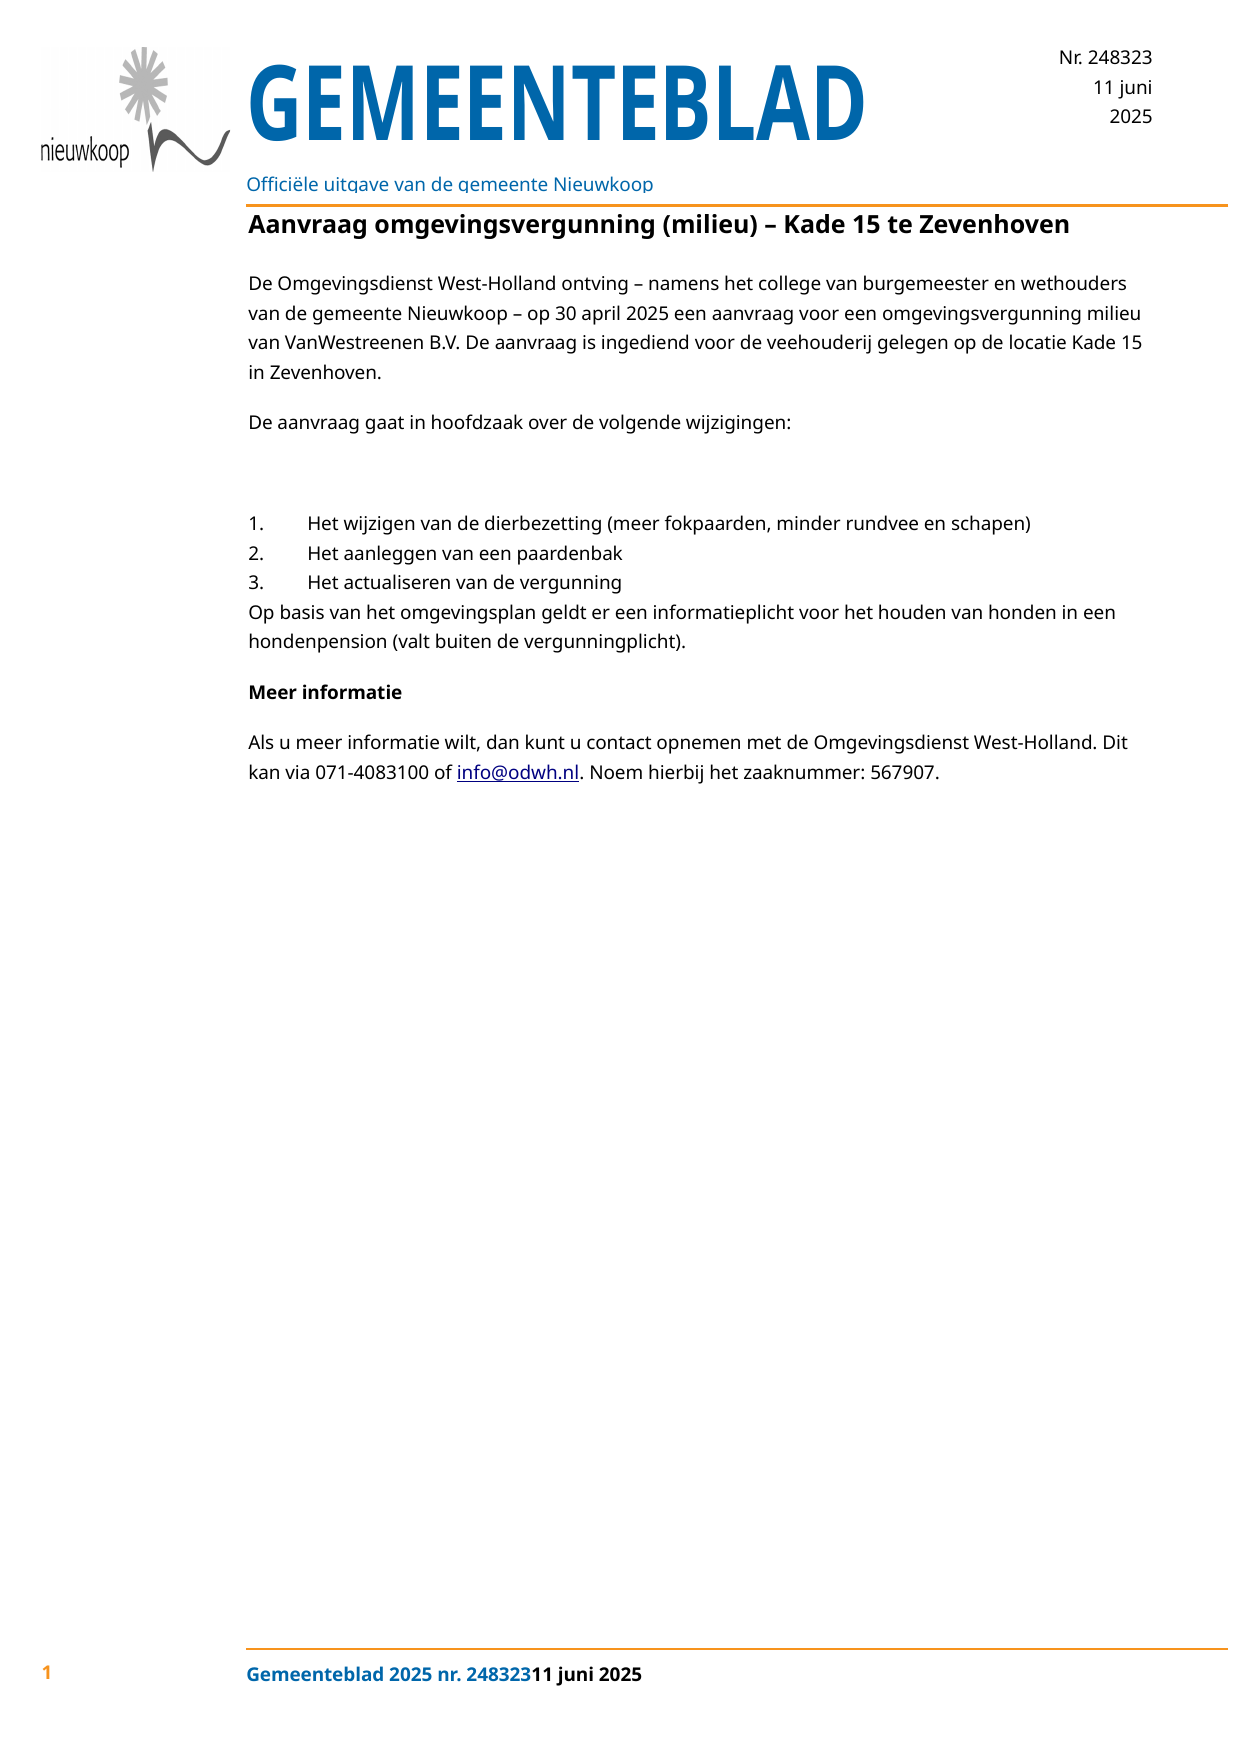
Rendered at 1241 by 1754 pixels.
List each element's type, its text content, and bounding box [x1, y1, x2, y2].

list Het actualiseren van de vergunning [248, 569, 1152, 595]
text Als u meer informatie wilt, dan kunt u contact opnemen met de Omgevingsdienst West-Holland. Dit kan via 071-4083100 of info@odwh.nl. Noem hierbij het zaaknummer: 567907. [248, 729, 1152, 785]
text De aanvraag gaat in hoofdzaak over de volgende wijzigingen: [248, 409, 1152, 435]
list Het wijzigen van de dierbezetting (meer fokpaarden, minder rundvee en schapen) [248, 510, 1152, 536]
text Op basis van het omgevingsplan geldt er een informatieplicht voor het houden van honden in een hondenpension (valt buiten de vergunningplicht). [248, 599, 1152, 654]
text De Omgevingsdienst West-Holland ontving – namens het college van burgemeester en wethouders van de gemeente Nieuwkoop – op 30 april 2025 een aanvraag voor een omgevingsvergunning milieu van VanWestreenen B.V. De aanvraag is ingediend voor de veehouderij gelegen op de locatie Kade 15 in Zevenhoven. [248, 270, 1152, 385]
list Het aanleggen van een paardenbak [248, 540, 1152, 566]
picture [41, 47, 231, 172]
text Aanvraag omgevingsvergunning (milieu) – Kade 15 te Zevenhoven [248, 207, 1152, 241]
text Meer informatie [248, 679, 1152, 705]
